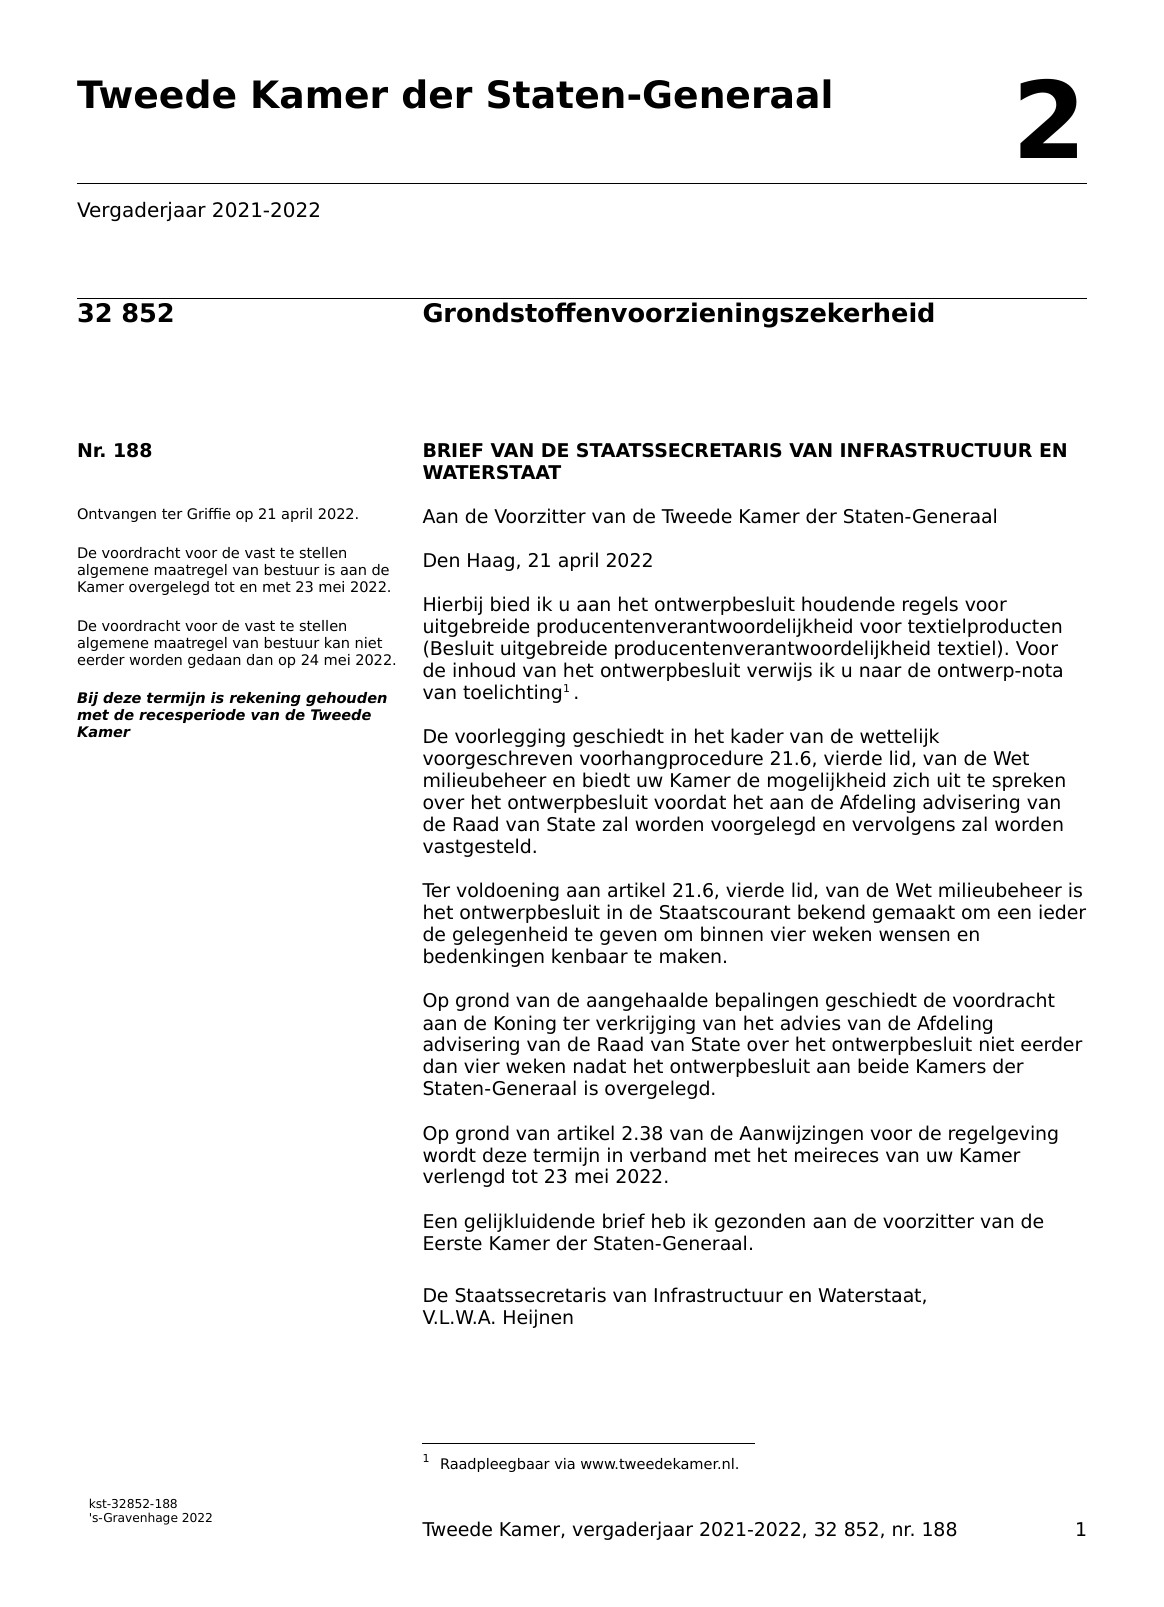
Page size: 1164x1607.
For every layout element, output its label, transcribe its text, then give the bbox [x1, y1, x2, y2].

text Bij deze termijn is rekening gehouden met de recesperiode van de Tweede Kamer [77, 691, 399, 741]
text [77, 668, 399, 691]
text Aan de Voorzitter van de Tweede Kamer der Staten-Generaal [422, 506, 1087, 528]
text Raadpleegbaar via www.tweedekamer.nl. [422, 1452, 1087, 1474]
text Een gelijkluidende brief heb ik gezonden aan de voorzitter van de Eerste Kamer der Staten-Generaal. [422, 1211, 1087, 1254]
table_header Tweede Kamer der Staten-Generaal [77, 59, 886, 183]
text De voordracht voor de vast te stellen algemene maatregel van bestuur kan niet eerder worden gedaan dan op 24 mei 2022. [77, 618, 399, 668]
text Den Haag, 21 april 2022 [422, 550, 1087, 572]
text Op grond van artikel 2.38 van de Aanwijzingen voor de regelgeving wordt deze termijn in verband met het meireces van uw Kamer verlengd tot 23 mei 2022. [422, 1122, 1087, 1188]
text 's-Gravenhage 2022 [88, 1511, 323, 1525]
text De voorlegging geschiedt in het kader van de wettelijk voorgeschreven voorhangprocedure 21.6, vierde lid, van de Wet milieubeheer en biedt uw Kamer de mogelijkheid zich uit te spreken over het ontwerpbesluit voordat het aan de Afdeling advisering van de Raad van State zal worden voorgelegd en vervolgens zal worden vastgesteld. [422, 726, 1087, 858]
text De Staatssecretaris van Infrastructuur en Waterstaat, V.L.W.A. Heijnen [422, 1284, 1087, 1328]
table_cell Vergaderjaar 2021-2022 [77, 184, 1087, 298]
text Op grond van de aangehaalde bepalingen geschiedt de voordracht aan de Koning ter verkrijging van het advies van de Afdeling advisering van de Raad van State over het ontwerpbesluit niet eerder dan vier weken nadat het ontwerpbesluit aan beide Kamers der Staten-Generaal is overgelegd. [422, 990, 1087, 1100]
subtitle Nr. 188 BRIEF VAN DE STAATSSECRETARIS VAN INFRASTRUCTUUR EN WATERSTAAT [77, 440, 1087, 484]
subtitle 32 852 Grondstoffenvoorzieningszekerheid [77, 299, 1087, 329]
table_header 2 [886, 59, 1087, 183]
text Hierbij bied ik u aan het ontwerpbesluit houdende regels voor uitgebreide producentenverantwoordelijkheid voor textielproducten (Besluit uitgebreide producentenverantwoordelijkheid textiel). Voor de inhoud van het ontwerpbesluit verwijs ik u naar de ontwerp-nota van toelichting. [422, 594, 1087, 704]
text [77, 523, 399, 545]
text kst-32852-188 [88, 1497, 323, 1511]
text [77, 596, 399, 618]
text De voordracht voor de vast te stellen algemene maatregel van bestuur is aan de Kamer overgelegd tot en met 23 mei 2022. [77, 545, 399, 596]
text Ontvangen ter Griffie op 21 april 2022. [77, 506, 399, 523]
text Ter voldoening aan artikel 21.6, vierde lid, van de Wet milieubeheer is het ontwerpbesluit in de Staatscourant bekend gemaakt om een ieder de gelegenheid te geven om binnen vier weken wensen en bedenkingen kenbaar te maken. [422, 880, 1087, 968]
